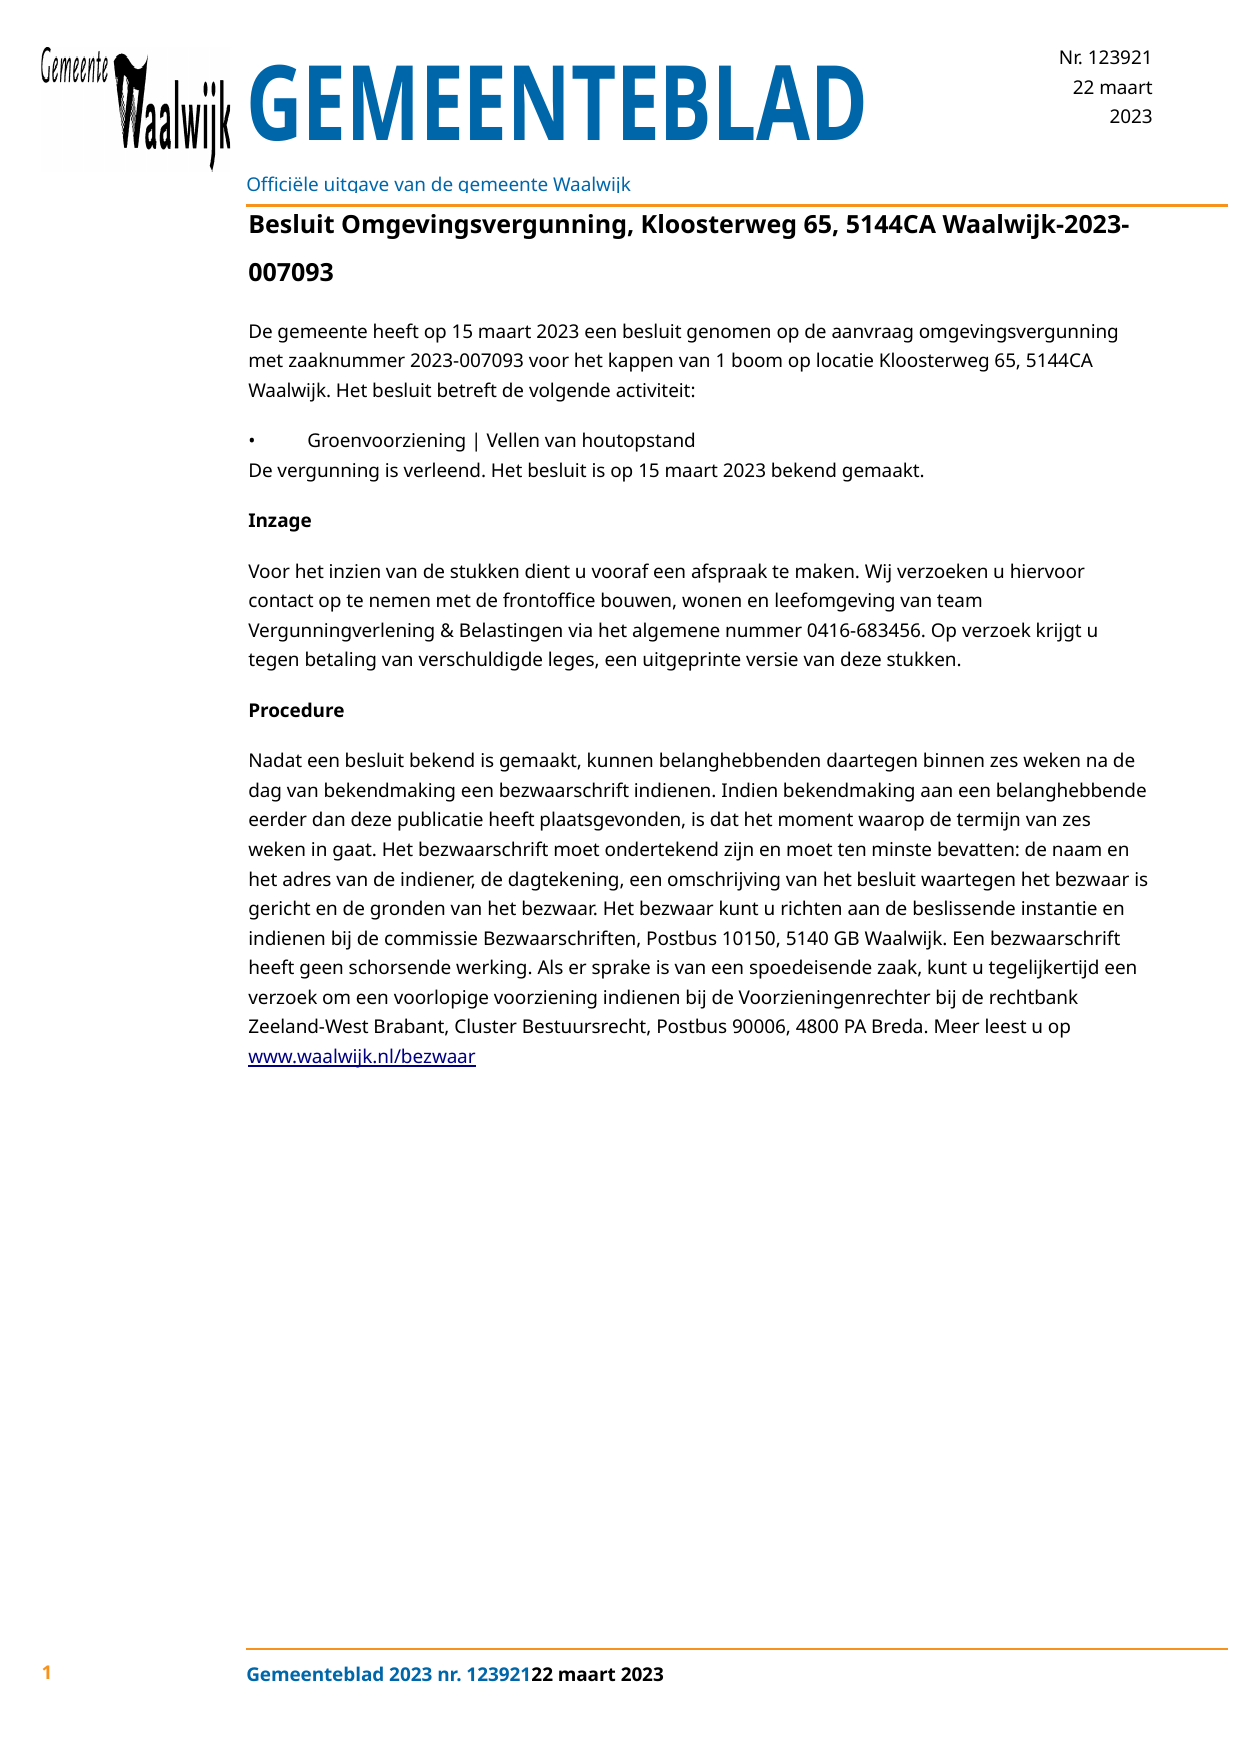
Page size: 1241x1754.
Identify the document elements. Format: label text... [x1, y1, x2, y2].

text Procedure [248, 697, 1152, 723]
text Inzage [248, 507, 1152, 533]
text Nadat een besluit bekend is gemaakt, kunnen belanghebbenden daartegen binnen zes weken na de dag van bekendmaking een bezwaarschrift indienen. Indien bekendmaking aan een belanghebbende eerder dan deze publicatie heeft plaatsgevonden, is dat het moment waarop de termijn van zes weken in gaat. Het bezwaarschrift moet ondertekend zijn en moet ten minste bevatten: de naam en het adres van de indiener, de dagtekening, een omschrijving van het besluit waartegen het bezwaar is gericht en de gronden van het bezwaar. Het bezwaar kunt u richten aan de beslissende instantie en indienen bij de commissie Bezwaarschriften, Postbus 10150, 5140 GB Waalwijk. Een bezwaarschrift heeft geen schorsende werking. Als er sprake is van een spoedeisende zaak, kunt u tegelijkertijd een verzoek om een voorlopige voorziening indienen bij de Voorzieningenrechter bij de rechtbank Zeeland-West Brabant, Cluster Bestuursrecht, Postbus 90006, 4800 PA Breda. Meer leest u op www.waalwijk.nl/bezwaar [248, 747, 1152, 1069]
text De gemeente heeft op 15 maart 2023 een besluit genomen op de aanvraag omgevingsvergunning met zaaknummer 2023-007093 voor het kappen van 1 boom op locatie Kloosterweg 65, 5144CA Waalwijk. Het besluit betreft de volgende activiteit: [248, 318, 1152, 403]
picture [41, 47, 231, 172]
text Voor het inzien van de stukken dient u vooraf een afspraak te maken. Wij verzoeken u hiervoor contact op te nemen met de frontoffice bouwen, wonen en leefomgeving van team Vergunningverlening & Belastingen via het algemene nummer 0416-683456. Op verzoek krijgt u tegen betaling van verschuldigde leges, een uitgeprinte versie van deze stukken. [248, 558, 1152, 672]
text Besluit Omgevingsvergunning, Kloosterweg 65, 5144CA Waalwijk-2023-007093 [248, 207, 1152, 288]
text De vergunning is verleend. Het besluit is op 15 maart 2023 bekend gemaakt. [248, 457, 1152, 483]
list Groenvoorziening | Vellen van houtopstand [248, 427, 1152, 453]
